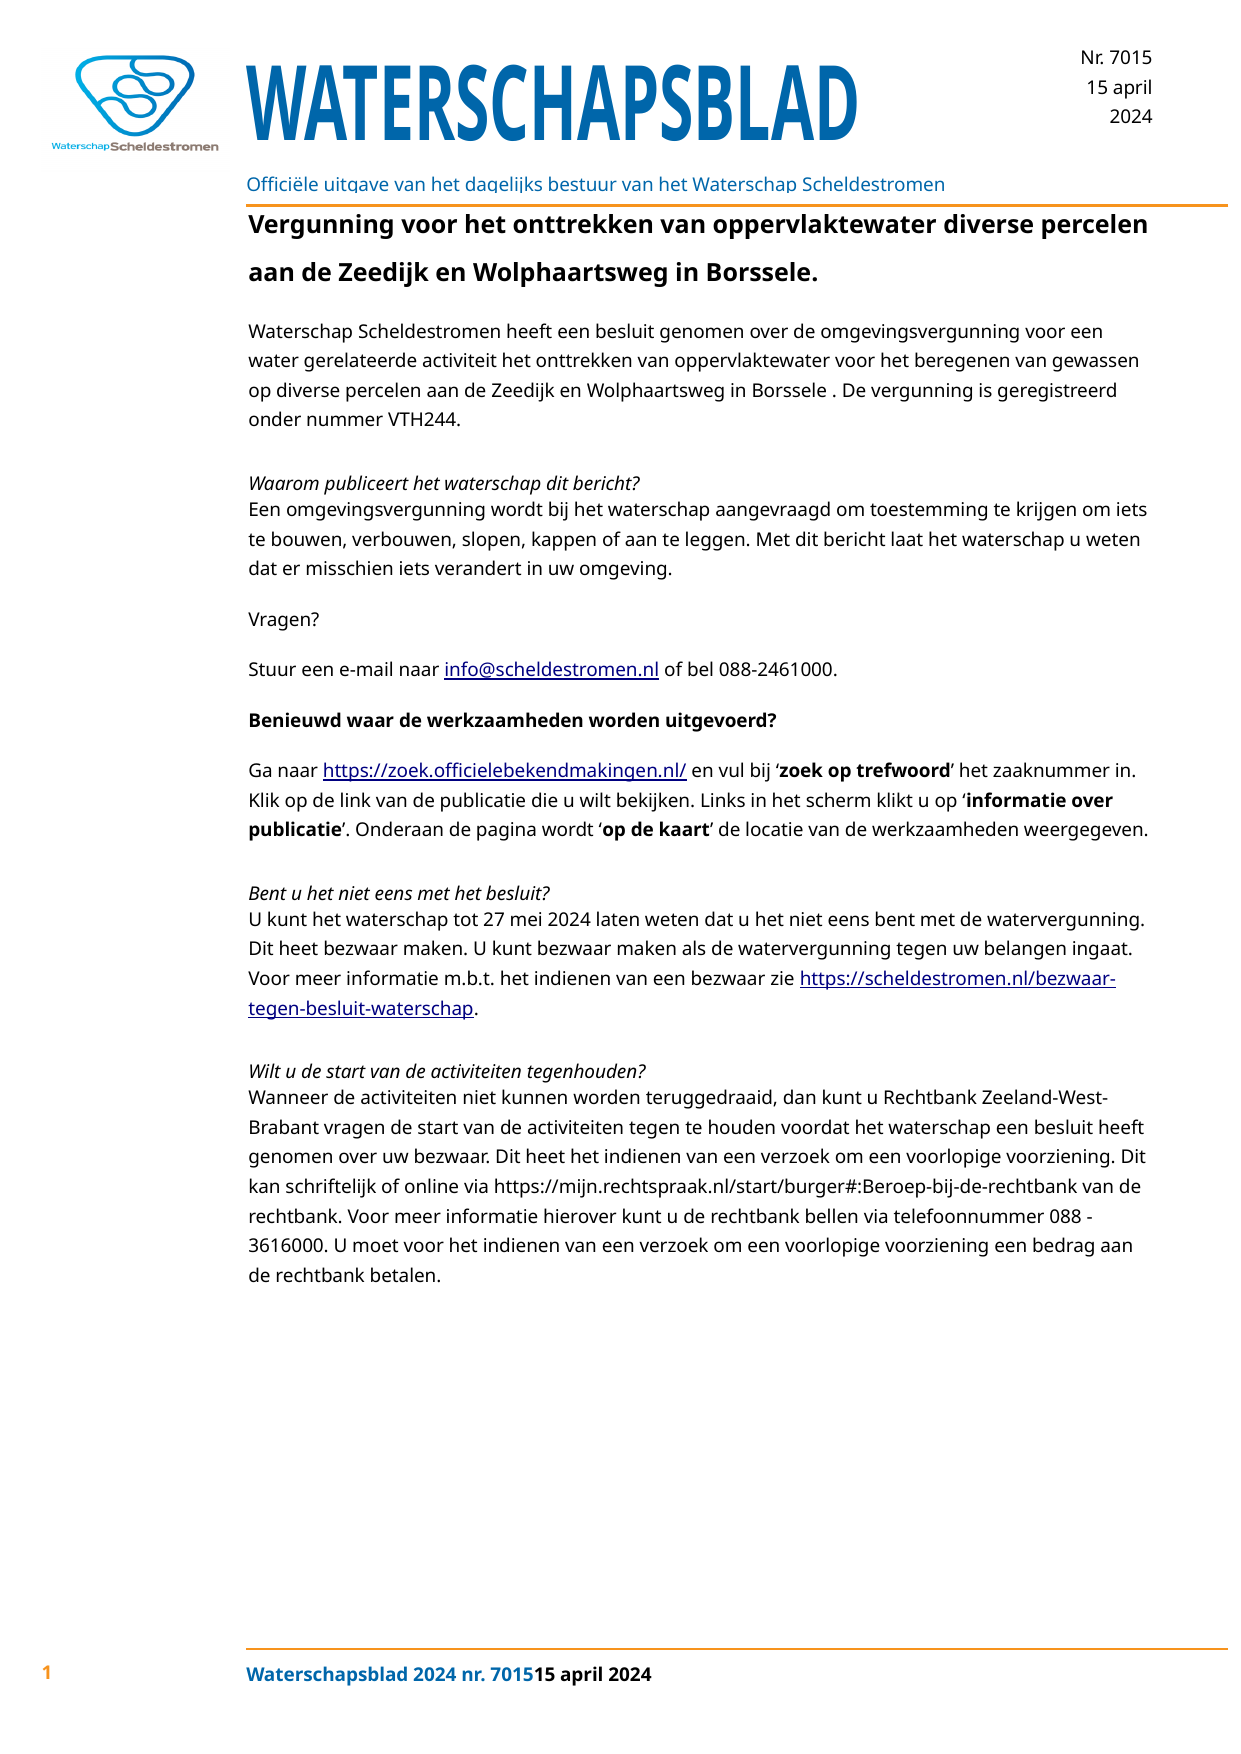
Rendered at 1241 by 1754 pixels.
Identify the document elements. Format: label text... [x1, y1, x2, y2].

picture [41, 47, 231, 172]
text Ga naar https://zoek.officielebekendmakingen.nl/ en vul bij ‘zoek op trefwoord’ het zaaknummer in. Klik op de link van de publicatie die u wilt bekijken. Links in het scherm klikt u op ‘informatie over publicatie’. Onderaan de pagina wordt ‘op de kaart’ de locatie van de werkzaamheden weergegeven. [248, 757, 1152, 842]
text Wanneer de activiteiten niet kunnen worden teruggedraaid, dan kunt u Rechtbank Zeeland-West-Brabant vragen de start van de activiteiten tegen te houden voordat het waterschap een besluit heeft genomen over uw bezwaar. Dit heet het indienen van een verzoek om een voorlopige voorziening. Dit kan schriftelijk of online via https://mijn.rechtspraak.nl/start/burger#:Beroep-bij-de-rechtbank van de rechtbank. Voor meer informatie hierover kunt u de rechtbank bellen via telefoonnummer 088 - 3616000. U moet voor het indienen van een verzoek om een voorlopige voorziening een bedrag aan de rechtbank betalen. [248, 1084, 1152, 1288]
text Waterschap Scheldestromen heeft een besluit genomen over de omgevingsvergunning voor een water gerelateerde activiteit het onttrekken van oppervlaktewater voor het beregenen van gewassen op diverse percelen aan de Zeedijk en Wolphaartsweg in Borssele . De vergunning is geregistreerd onder nummer VTH244. [248, 318, 1152, 432]
text Vragen? [248, 606, 1152, 632]
text Wilt u de start van de activiteiten tegenhouden? [248, 1059, 1152, 1084]
text Waarom publiceert het waterschap dit bericht? [248, 471, 1152, 496]
text Vergunning voor het onttrekken van oppervlaktewater diverse percelen aan de Zeedijk en Wolphaartsweg in Borssele. [248, 207, 1152, 288]
text U kunt het waterschap tot 27 mei 2024 laten weten dat u het niet eens bent met de watervergunning. Dit heet bezwaar maken. U kunt bezwaar maken als de watervergunning tegen uw belangen ingaat. Voor meer informatie m.b.t. het indienen van een bezwaar zie https://scheldestromen.nl/bezwaar-tegen-besluit-waterschap. [248, 906, 1152, 1021]
text Een omgevingsvergunning wordt bij het waterschap aangevraagd om toestemming te krijgen om iets te bouwen, verbouwen, slopen, kappen of aan te leggen. Met dit bericht laat het waterschap u weten dat er misschien iets verandert in uw omgeving. [248, 496, 1152, 581]
text Benieuwd waar de werkzaamheden worden uitgevoerd? [248, 707, 1152, 732]
text Bent u het niet eens met het besluit? [248, 880, 1152, 906]
text Stuur een e-mail naar info@scheldestromen.nl of bel 088-2461000. [248, 656, 1152, 682]
